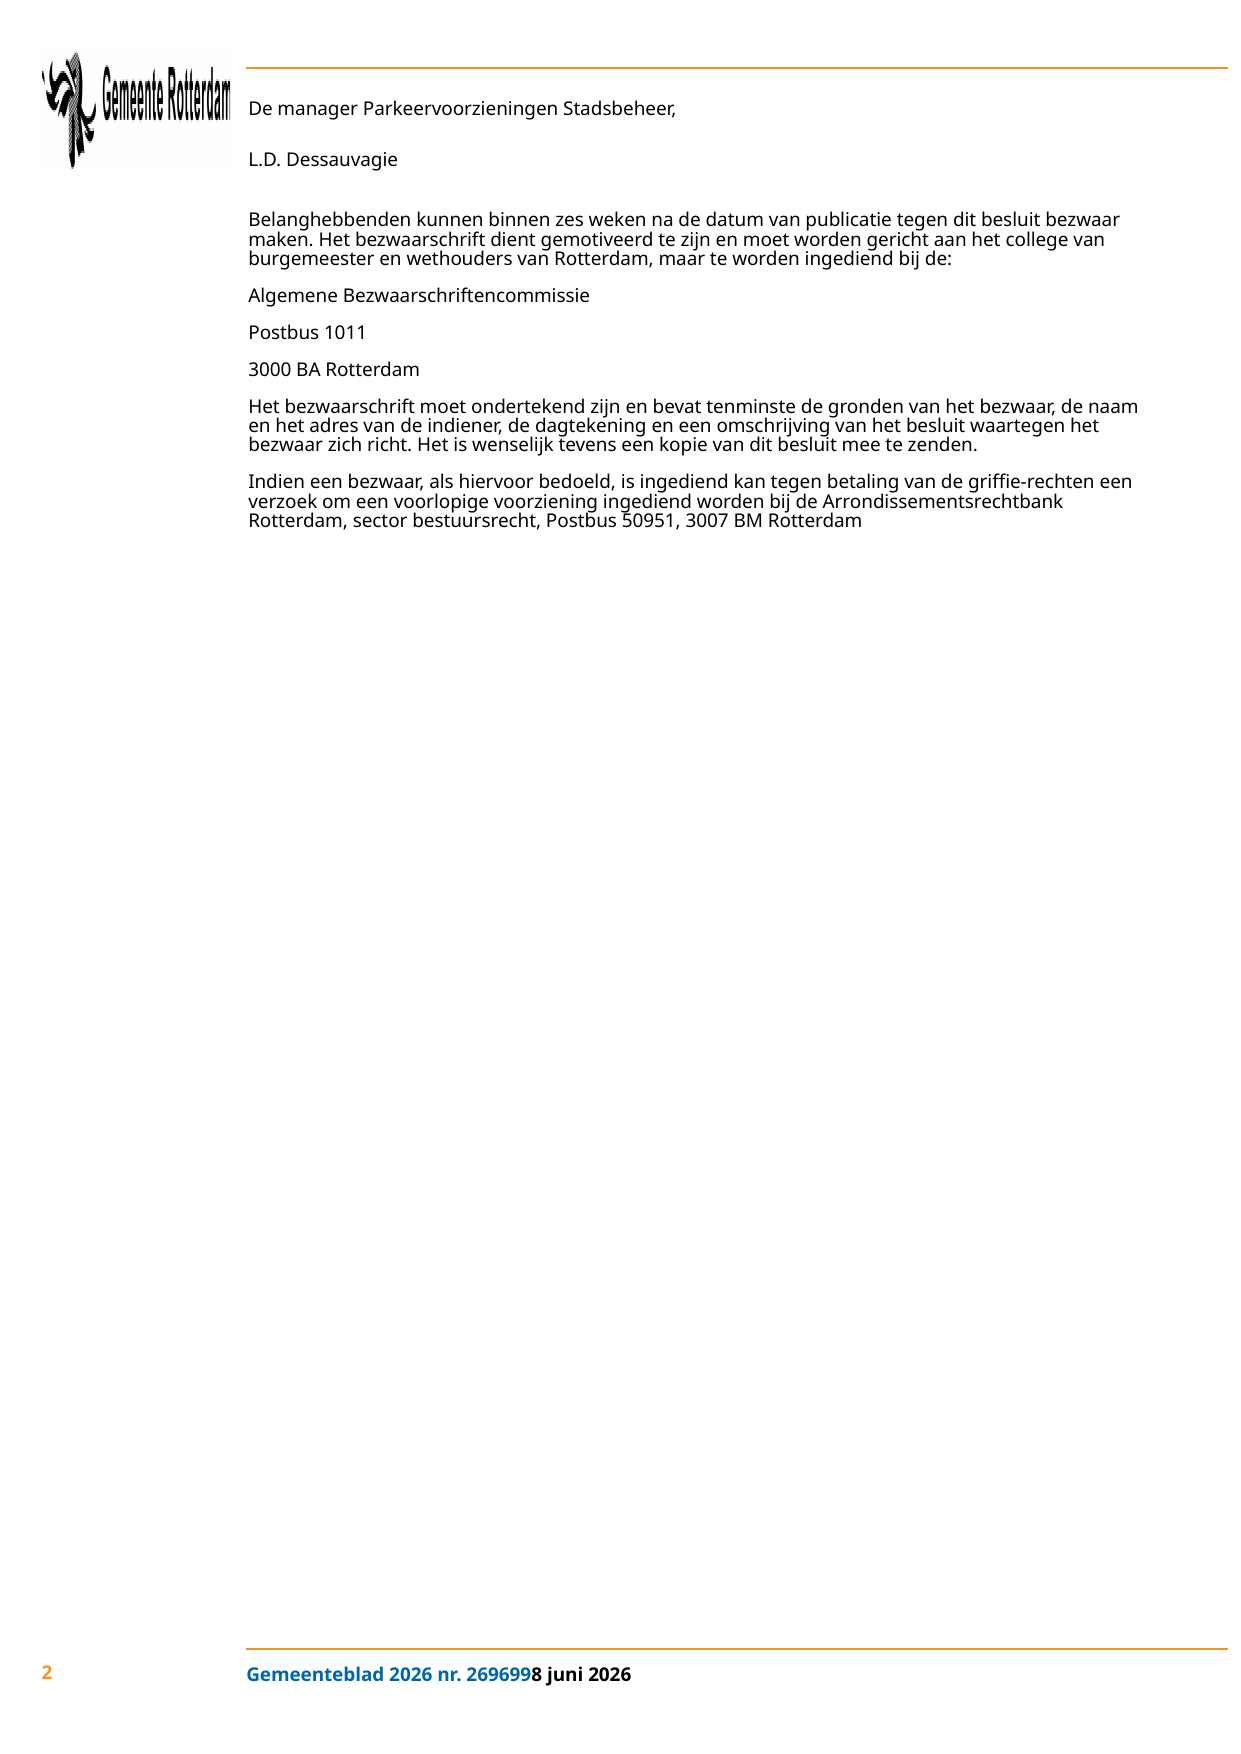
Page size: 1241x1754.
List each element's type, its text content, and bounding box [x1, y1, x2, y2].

text L.D. Dessauvagie [248, 146, 1152, 172]
picture [41, 47, 231, 172]
text Indien een bezwaar, als hiervoor bedoeld, is ingediend kan tegen betaling van de griffie-rechten een verzoek om een voorlopige voorziening ingediend worden bij de Arrondissementsrechtbank Rotterdam, sector bestuursrecht, Postbus 50951, 3007 BM Rotterdam [248, 473, 1152, 531]
text Postbus 1011 [248, 324, 1152, 343]
text Algemene Bezwaarschriftencommissie [248, 287, 1152, 306]
text Belanghebbenden kunnen binnen zes weken na de datum van publicatie tegen dit besluit bezwaar maken. Het bezwaarschrift dient gemotiveerd te zijn en moet worden gericht aan het college van burgemeester en wethouders van Rotterdam, maar te worden ingediend bij de: [248, 211, 1152, 269]
text De manager Parkeervoorzieningen Stadsbeheer, [248, 95, 1152, 121]
text 3000 BA Rotterdam [248, 361, 1152, 380]
text Het bezwaarschrift moet ondertekend zijn en bevat tenminste de gronden van het bezwaar, de naam en het adres van de indiener, de dagtekening en een omschrijving van het besluit waartegen het bezwaar zich richt. Het is wenselijk tevens een kopie van dit besluit mee te zenden. [248, 398, 1152, 456]
